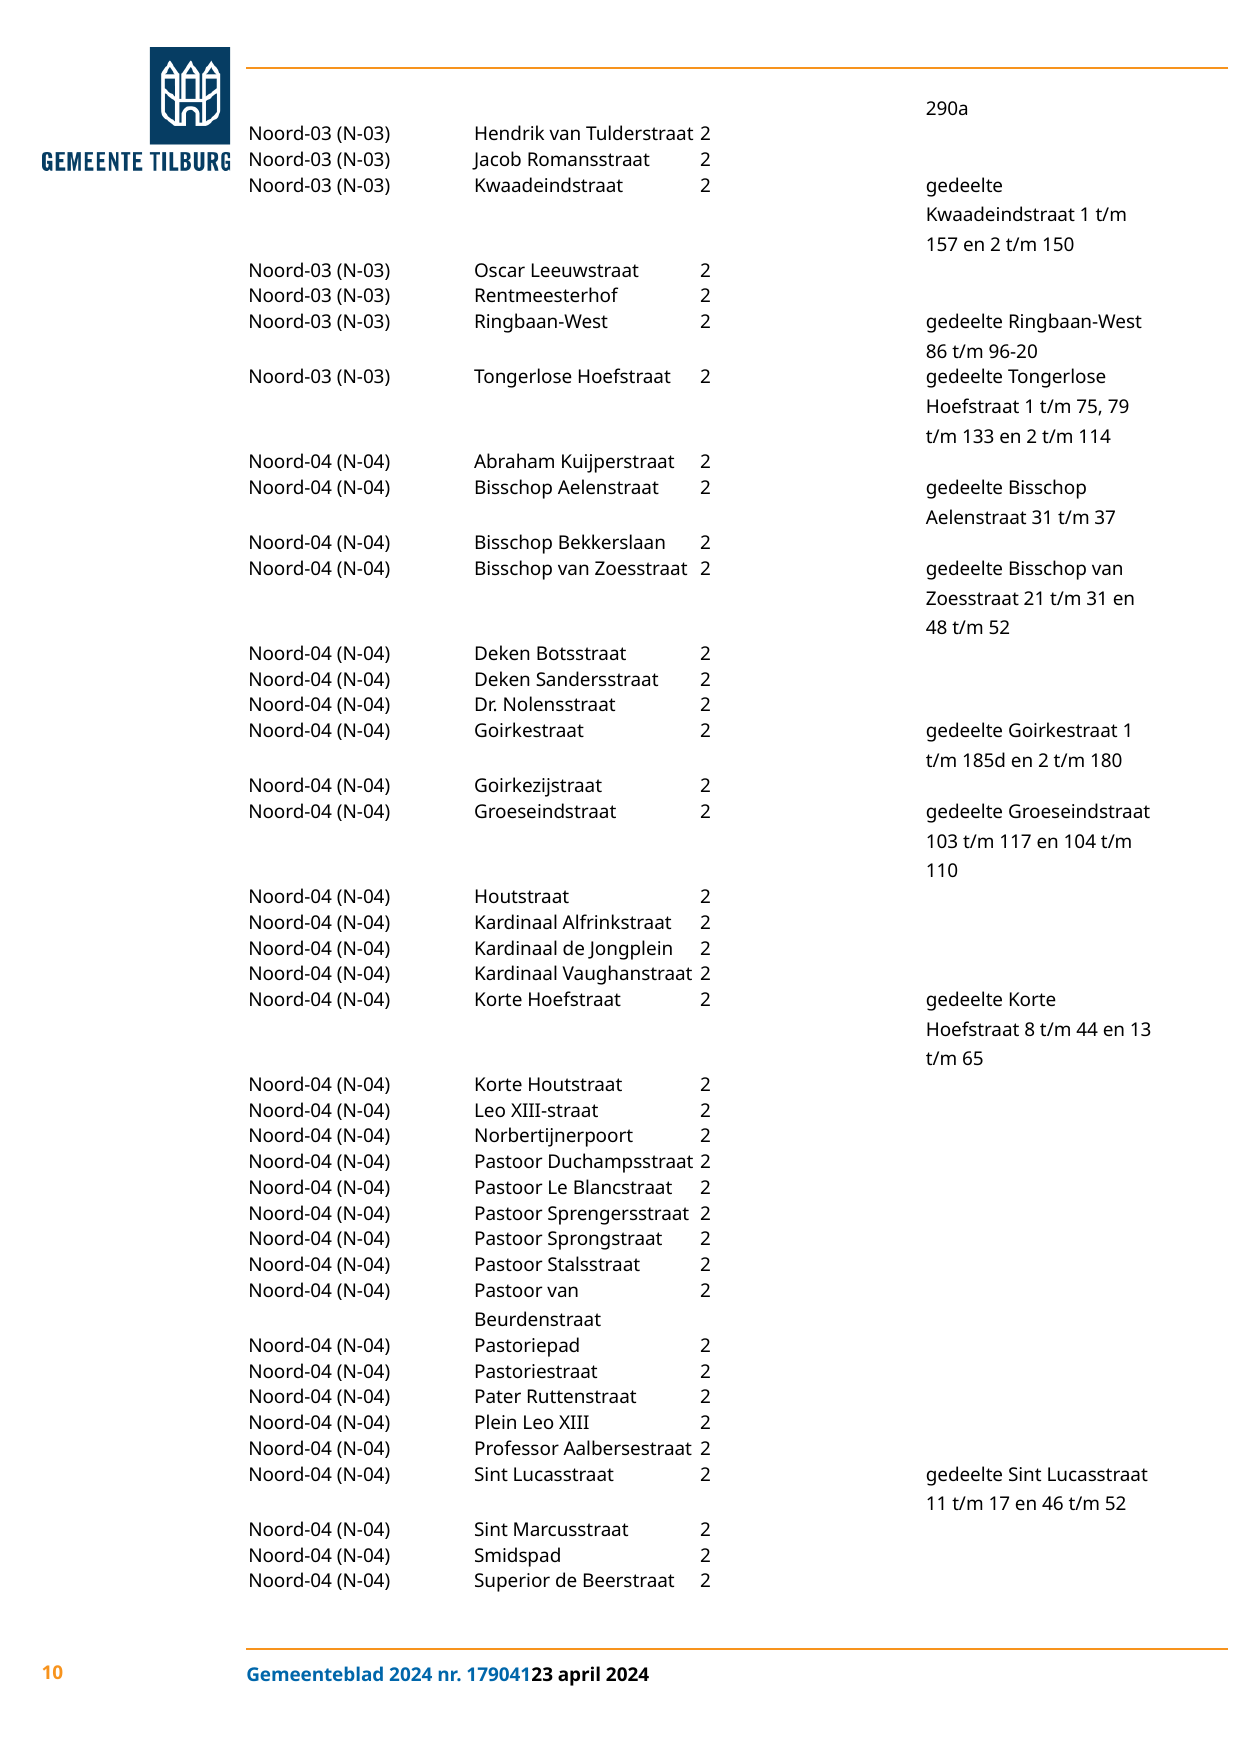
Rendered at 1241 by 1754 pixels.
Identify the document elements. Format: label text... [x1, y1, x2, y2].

table_cell Noord-04 (N-04) [248, 1568, 474, 1593]
table_cell [474, 95, 700, 121]
table_cell [926, 1542, 1152, 1568]
table_cell [926, 283, 1152, 308]
table_cell 2 [700, 1516, 926, 1542]
table_cell Noord-04 (N-04) [248, 1435, 474, 1461]
table_cell [926, 121, 1152, 146]
table_cell 2 [700, 961, 926, 986]
table_cell Noord-03 (N-03) [248, 364, 474, 448]
table_cell Goirkestraat [474, 718, 700, 773]
table_cell [926, 1174, 1152, 1200]
table_cell 2 [700, 883, 926, 909]
table_cell [926, 1071, 1152, 1097]
table_cell Smidspad [474, 1542, 700, 1568]
table_cell Plein Leo XIII [474, 1410, 700, 1435]
table_cell 2 [700, 1071, 926, 1097]
table_cell 2 [700, 1148, 926, 1174]
table_cell 2 [700, 474, 926, 529]
table_cell Korte Hoefstraat [474, 986, 700, 1071]
table_cell Pastoriestraat [474, 1358, 700, 1384]
table_cell [926, 773, 1152, 798]
table_cell Noord-04 (N-04) [248, 1200, 474, 1226]
table_cell [926, 961, 1152, 986]
table_cell [926, 1358, 1152, 1384]
table_cell 2 [700, 121, 926, 146]
table_cell 2 [700, 1200, 926, 1226]
table_cell Sint Lucasstraat [474, 1461, 700, 1516]
table_cell 2 [700, 640, 926, 666]
picture [41, 47, 231, 172]
table_cell Goirkezijstraat [474, 773, 700, 798]
table_cell Sint Marcusstraat [474, 1516, 700, 1542]
table_cell Korte Houtstraat [474, 1071, 700, 1097]
table_cell Kardinaal Vaughanstraat [474, 961, 700, 986]
table_cell [926, 1384, 1152, 1409]
table_cell Norbertijnerpoort [474, 1123, 700, 1148]
table_cell Pastoor Sprengersstraat [474, 1200, 700, 1226]
table_cell gedeelte Kwaadeindstraat 1 t/m 157 en 2 t/m 150 [926, 172, 1152, 257]
table_cell Noord-04 (N-04) [248, 961, 474, 986]
table_cell 2 [700, 986, 926, 1071]
table_cell Noord-04 (N-04) [248, 1071, 474, 1097]
table_cell gedeelte Groeseindstraat 103 t/m 117 en 104 t/m 110 [926, 799, 1152, 883]
table_cell 2 [700, 364, 926, 448]
table_cell Bisschop Aelenstraat [474, 474, 700, 529]
table_cell [926, 449, 1152, 474]
table_cell 2 [700, 666, 926, 692]
table_cell 2 [700, 1097, 926, 1123]
table_cell gedeelte Korte Hoefstraat 8 t/m 44 en 13 t/m 65 [926, 986, 1152, 1071]
table_cell Oscar Leeuwstraat [474, 257, 700, 283]
table_cell 2 [700, 283, 926, 308]
table_cell 2 [700, 1461, 926, 1516]
table_cell Noord-04 (N-04) [248, 935, 474, 961]
table_cell [926, 1097, 1152, 1123]
table_cell Noord-04 (N-04) [248, 1123, 474, 1148]
table_cell 2 [700, 935, 926, 961]
table_cell Abraham Kuijperstraat [474, 449, 700, 474]
table_cell 2 [700, 1251, 926, 1277]
table_cell [926, 692, 1152, 717]
table_cell 290a [926, 95, 1152, 121]
table_cell Noord-04 (N-04) [248, 718, 474, 773]
table_cell [926, 935, 1152, 961]
table_cell [926, 1516, 1152, 1542]
table_cell Houtstraat [474, 883, 700, 909]
table_cell Noord-04 (N-04) [248, 1097, 474, 1123]
table_cell Professor Aalbersestraat [474, 1435, 700, 1461]
table_cell Noord-04 (N-04) [248, 986, 474, 1071]
table_cell Noord-04 (N-04) [248, 1384, 474, 1409]
table_cell 2 [700, 308, 926, 364]
table_cell 2 [700, 1358, 926, 1384]
table_cell Noord-03 (N-03) [248, 283, 474, 308]
table_cell Hendrik van Tulderstraat [474, 121, 700, 146]
table_cell Noord-04 (N-04) [248, 909, 474, 935]
table_cell Noord-04 (N-04) [248, 640, 474, 666]
table_cell gedeelte Sint Lucasstraat 11 t/m 17 en 46 t/m 52 [926, 1461, 1152, 1516]
table_cell 2 [700, 146, 926, 172]
table_cell 2 [700, 530, 926, 555]
table_cell [700, 95, 926, 121]
table_cell Noord-03 (N-03) [248, 308, 474, 364]
table_cell 2 [700, 773, 926, 798]
table_cell Noord-04 (N-04) [248, 1174, 474, 1200]
table_cell [926, 666, 1152, 692]
table_cell Pastoor Stalsstraat [474, 1251, 700, 1277]
table_cell Noord-04 (N-04) [248, 1148, 474, 1174]
table_cell 2 [700, 1226, 926, 1251]
table_cell Noord-04 (N-04) [248, 1461, 474, 1516]
table_cell Noord-03 (N-03) [248, 257, 474, 283]
table_cell Noord-04 (N-04) [248, 1251, 474, 1277]
table_cell 2 [700, 172, 926, 257]
table_cell gedeelte Goirkestraat 1 t/m 185d en 2 t/m 180 [926, 718, 1152, 773]
table_cell Rentmeesterhof [474, 283, 700, 308]
table_cell Deken Botsstraat [474, 640, 700, 666]
table_cell Noord-04 (N-04) [248, 666, 474, 692]
table_cell [926, 883, 1152, 909]
table_cell Ringbaan-West [474, 308, 700, 364]
table_cell Noord-04 (N-04) [248, 1410, 474, 1435]
table_cell [926, 530, 1152, 555]
table_cell [926, 1148, 1152, 1174]
table_cell Noord-04 (N-04) [248, 1226, 474, 1251]
table_cell Noord-04 (N-04) [248, 530, 474, 555]
table_cell Noord-04 (N-04) [248, 799, 474, 883]
table_cell [926, 257, 1152, 283]
table_cell [926, 1123, 1152, 1148]
table_cell Noord-04 (N-04) [248, 449, 474, 474]
table_cell [926, 640, 1152, 666]
table_cell gedeelte Bisschop van Zoesstraat 21 t/m 31 en 48 t/m 52 [926, 555, 1152, 640]
table_cell Kwaadeindstraat [474, 172, 700, 257]
table_cell Noord-03 (N-03) [248, 172, 474, 257]
table_cell 2 [700, 1332, 926, 1358]
table_cell 2 [700, 692, 926, 717]
table_cell 2 [700, 1542, 926, 1568]
table_cell Groeseindstraat [474, 799, 700, 883]
table_cell [926, 1251, 1152, 1277]
table_cell Pastoor van Beurdenstraat [474, 1277, 700, 1332]
table_cell 2 [700, 1568, 926, 1593]
table_cell Noord-04 (N-04) [248, 773, 474, 798]
table_cell Noord-04 (N-04) [248, 555, 474, 640]
table_cell 2 [700, 1277, 926, 1332]
table_cell Pastoor Sprongstraat [474, 1226, 700, 1251]
table_cell 2 [700, 1123, 926, 1148]
table_cell Noord-04 (N-04) [248, 692, 474, 717]
table_cell Noord-04 (N-04) [248, 883, 474, 909]
table_cell Noord-04 (N-04) [248, 474, 474, 529]
table_cell 2 [700, 799, 926, 883]
table_cell Superior de Beerstraat [474, 1568, 700, 1593]
table_cell 2 [700, 449, 926, 474]
table_cell 2 [700, 1384, 926, 1409]
table_cell [926, 1277, 1152, 1332]
table_cell Jacob Romansstraat [474, 146, 700, 172]
table_cell 2 [700, 1174, 926, 1200]
table_cell Noord-04 (N-04) [248, 1277, 474, 1332]
table_cell Kardinaal Alfrinkstraat [474, 909, 700, 935]
table_cell Tongerlose Hoefstraat [474, 364, 700, 448]
table_cell Noord-03 (N-03) [248, 121, 474, 146]
table_cell Pastoor Duchampsstraat [474, 1148, 700, 1174]
table_cell Leo XIII-straat [474, 1097, 700, 1123]
table_cell Bisschop Bekkerslaan [474, 530, 700, 555]
table_cell Kardinaal de Jongplein [474, 935, 700, 961]
table_cell [926, 1226, 1152, 1251]
table_cell 2 [700, 257, 926, 283]
table_cell Pastoriepad [474, 1332, 700, 1358]
table_cell Noord-04 (N-04) [248, 1542, 474, 1568]
table_cell Noord-04 (N-04) [248, 1332, 474, 1358]
table_cell Noord-04 (N-04) [248, 1516, 474, 1542]
table_cell 2 [700, 718, 926, 773]
table_cell gedeelte Bisschop Aelenstraat 31 t/m 37 [926, 474, 1152, 529]
table_cell 2 [700, 1410, 926, 1435]
table_cell Noord-04 (N-04) [248, 1358, 474, 1384]
table_cell Deken Sandersstraat [474, 666, 700, 692]
table_cell Pater Ruttenstraat [474, 1384, 700, 1409]
table_cell Noord-03 (N-03) [248, 146, 474, 172]
table_cell [926, 1410, 1152, 1435]
table_cell Bisschop van Zoesstraat [474, 555, 700, 640]
table_cell [926, 1568, 1152, 1593]
table_cell 2 [700, 1435, 926, 1461]
table_cell Dr. Nolensstraat [474, 692, 700, 717]
table_cell 2 [700, 555, 926, 640]
table_cell [926, 1435, 1152, 1461]
table_cell gedeelte Tongerlose Hoefstraat 1 t/m 75, 79 t/m 133 en 2 t/m 114 [926, 364, 1152, 448]
table_cell 2 [700, 909, 926, 935]
table_cell [926, 1332, 1152, 1358]
table_cell [926, 909, 1152, 935]
table_cell [926, 1200, 1152, 1226]
table_cell gedeelte Ringbaan-West 86 t/m 96-20 [926, 308, 1152, 364]
table_cell [248, 95, 474, 121]
table_cell Pastoor Le Blancstraat [474, 1174, 700, 1200]
table_cell [926, 146, 1152, 172]
